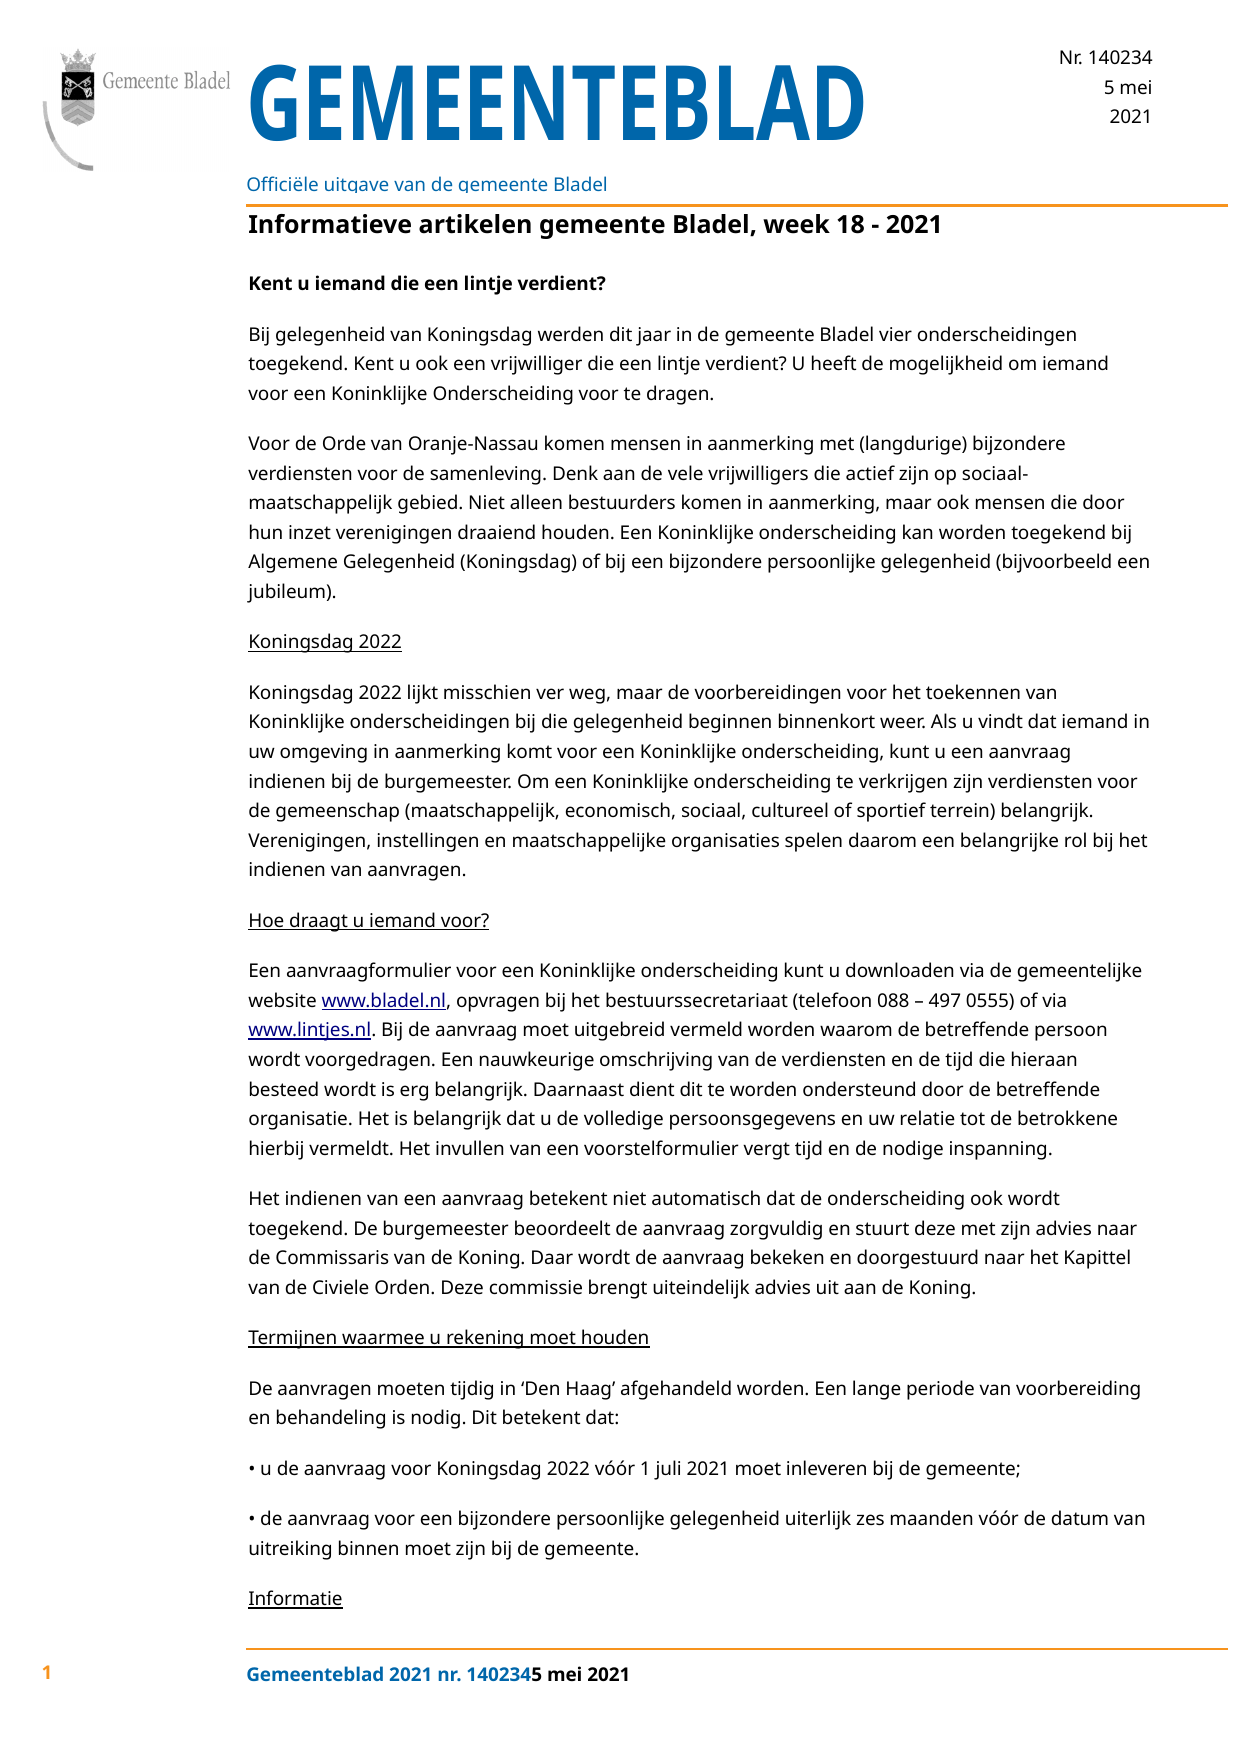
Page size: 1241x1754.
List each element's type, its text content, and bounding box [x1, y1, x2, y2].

text Hoe draagt u iemand voor? [248, 907, 1152, 933]
text Een aanvraagformulier voor een Koninklijke onderscheiding kunt u downloaden via de gemeentelijke website www.bladel.nl, opvragen bij het bestuurssecretariaat (telefoon 088 – 497 0555) of via www.lintjes.nl. Bij de aanvraag moet uitgebreid vermeld worden waarom de betreffende persoon wordt voorgedragen. Een nauwkeurige omschrijving van de verdiensten en de tijd die hieraan besteed wordt is erg belangrijk. Daarnaast dient dit te worden ondersteund door de betreffende organisatie. Het is belangrijk dat u de volledige persoonsgegevens en uw relatie tot de betrokkene hierbij vermeldt. Het invullen van een voorstelformulier vergt tijd en de nodige inspanning. [248, 957, 1152, 1161]
text Kent u iemand die een lintje verdient? [248, 270, 1152, 296]
text Voor de Orde van Oranje-Nassau komen mensen in aanmerking met (langdurige) bijzondere verdiensten voor de samenleving. Denk aan de vele vrijwilligers die actief zijn op sociaal-maatschappelijk gebied. Niet alleen bestuurders komen in aanmerking, maar ook mensen die door hun inzet verenigingen draaiend houden. Een Koninklijke onderscheiding kan worden toegekend bij Algemene Gelegenheid (Koningsdag) of bij een bijzondere persoonlijke gelegenheid (bijvoorbeeld een jubileum). [248, 430, 1152, 604]
text Bij gelegenheid van Koningsdag werden dit jaar in de gemeente Bladel vier onderscheidingen toegekend. Kent u ook een vrijwilliger die een lintje verdient? U heeft de mogelijkheid om iemand voor een Koninklijke Onderscheiding voor te dragen. [248, 321, 1152, 406]
picture [41, 47, 231, 172]
text Koningsdag 2022 lijkt misschien ver weg, maar de voorbereidingen voor het toekennen van Koninklijke onderscheidingen bij die gelegenheid beginnen binnenkort weer. Als u vindt dat iemand in uw omgeving in aanmerking komt voor een Koninklijke onderscheiding, kunt u een aanvraag indienen bij de burgemeester. Om een Koninklijke onderscheiding te verkrijgen zijn verdiensten voor de gemeenschap (maatschappelijk, economisch, sociaal, cultureel of sportief terrein) belangrijk. Verenigingen, instellingen en maatschappelijke organisaties spelen daarom een belangrijke rol bij het indienen van aanvragen. [248, 679, 1152, 882]
text Het indienen van een aanvraag betekent niet automatisch dat de onderscheiding ook wordt toegekend. De burgemeester beoordeelt de aanvraag zorgvuldig en stuurt deze met zijn advies naar de Commissaris van de Koning. Daar wordt de aanvraag bekeken en doorgestuurd naar het Kapittel van de Civiele Orden. Deze commissie brengt uiteindelijk advies uit aan de Koning. [248, 1185, 1152, 1300]
text Termijnen waarmee u rekening moet houden [248, 1324, 1152, 1350]
text Informatieve artikelen gemeente Bladel, week 18 - 2021 [248, 207, 1152, 241]
text Koningsdag 2022 [248, 629, 1152, 654]
text • u de aanvraag voor Koningsdag 2022 vóór 1 juli 2021 moet inleveren bij de gemeente; [248, 1455, 1152, 1481]
text De aanvragen moeten tijdig in ‘Den Haag’ afgehandeld worden. Een lange periode van voorbereiding en behandeling is nodig. Dit betekent dat: [248, 1375, 1152, 1430]
text • de aanvraag voor een bijzondere persoonlijke gelegenheid uiterlijk zes maanden vóór de datum van uitreiking binnen moet zijn bij de gemeente. [248, 1505, 1152, 1561]
text Informatie [248, 1585, 1152, 1611]
